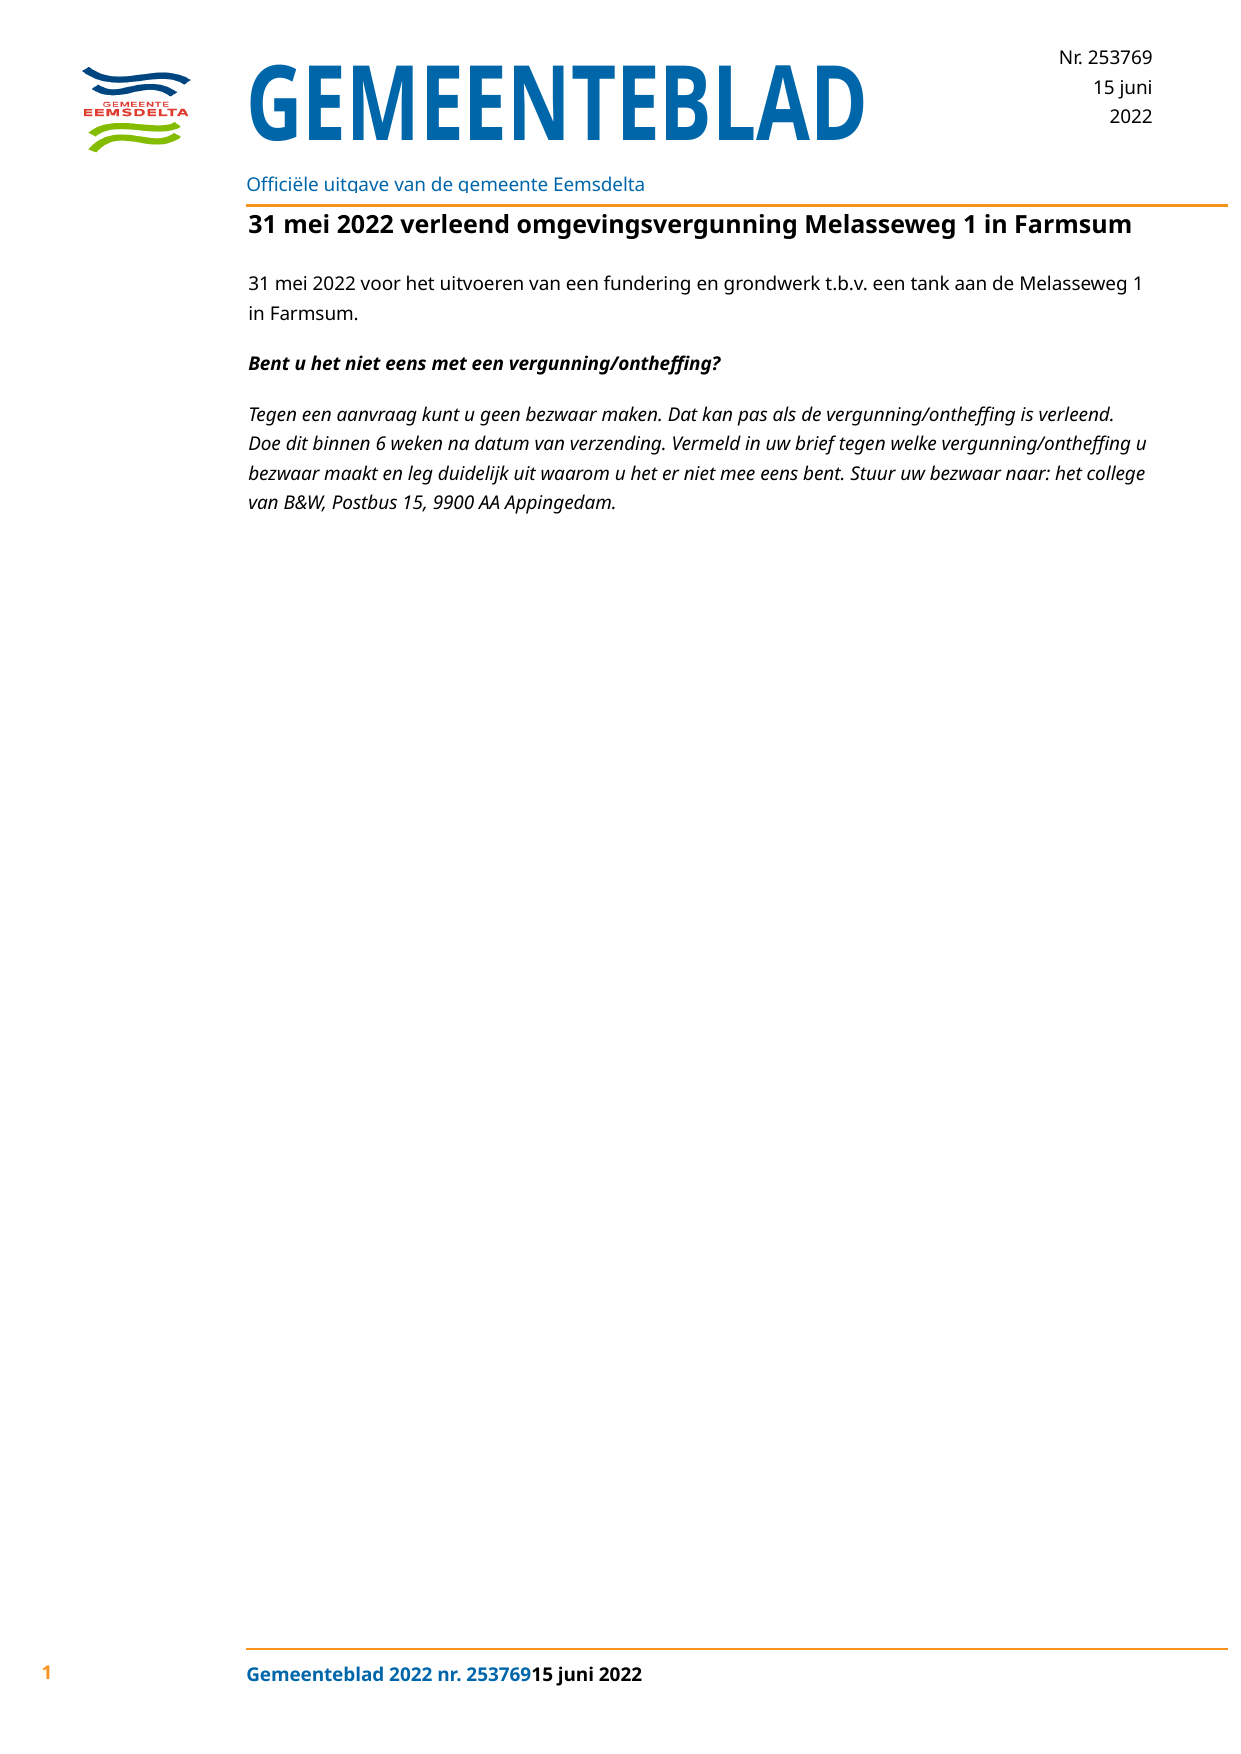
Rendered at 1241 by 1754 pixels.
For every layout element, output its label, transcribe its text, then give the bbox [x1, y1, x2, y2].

text 31 mei 2022 verleend omgevingsvergunning Melasseweg 1 in Farmsum [248, 207, 1152, 241]
text Bent u het niet eens met een vergunning/ontheffing? [248, 350, 1152, 376]
text Tegen een aanvraag kunt u geen bezwaar maken. Dat kan pas als de vergunning/ontheffing is verleend. Doe dit binnen 6 weken na datum van verzending. Vermeld in uw brief tegen welke vergunning/ontheffing u bezwaar maakt en leg duidelijk uit waarom u het er niet mee eens bent. Stuur uw bezwaar naar: het college van B&W, Postbus 15, 9900 AA Appingedam. [248, 401, 1152, 515]
picture [41, 47, 231, 172]
text 31 mei 2022 voor het uitvoeren van een fundering en grondwerk t.b.v. een tank aan de Melasseweg 1 in Farmsum. [248, 270, 1152, 326]
